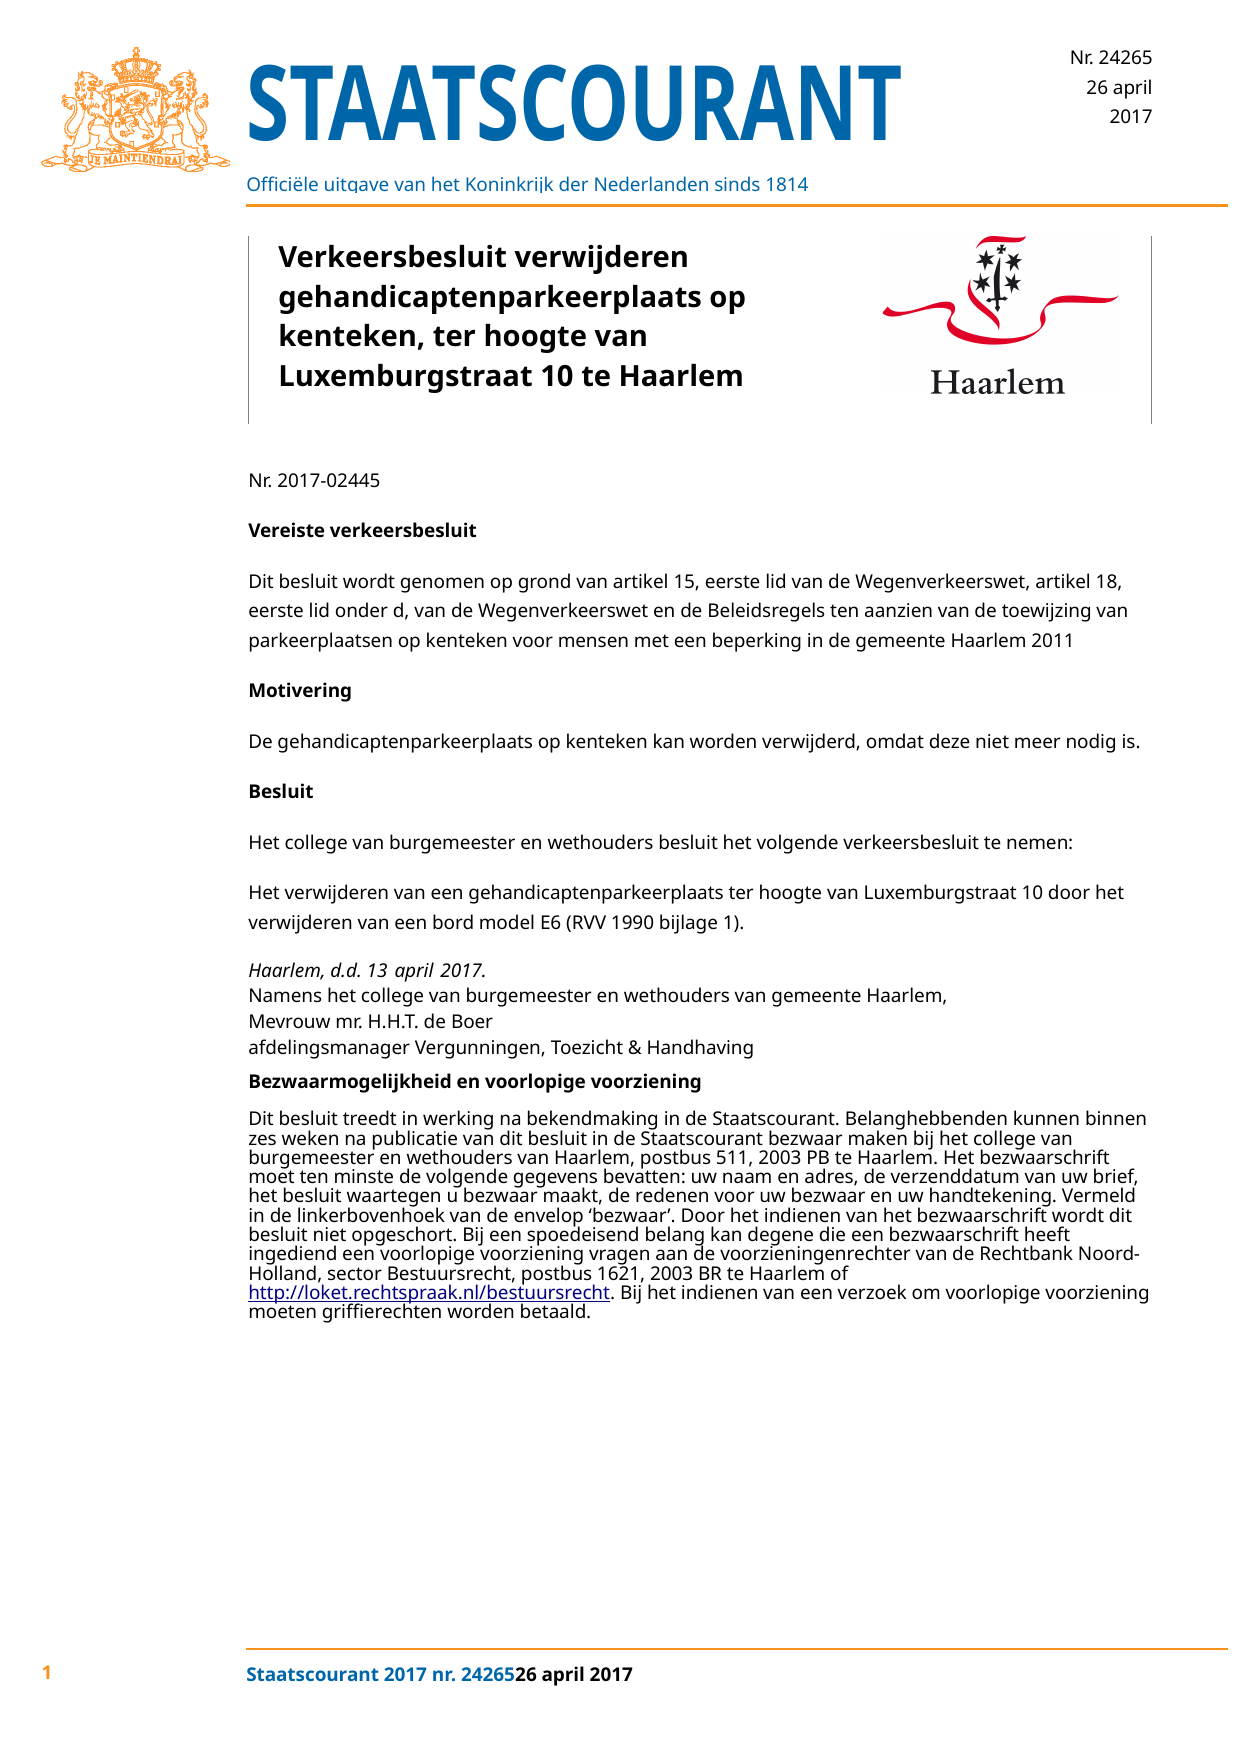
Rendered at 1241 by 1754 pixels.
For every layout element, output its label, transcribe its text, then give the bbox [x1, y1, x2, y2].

table_header [850, 236, 1151, 424]
text Bezwaarmogelijkheid en voorlopige voorziening [248, 1073, 1152, 1093]
text De gehandicaptenparkeerplaats op kenteken kan worden verwijderd, omdat deze niet meer nodig is. [248, 728, 1152, 754]
text Het verwijderen van een gehandicaptenparkeerplaats ter hoogte van Luxemburgstraat 10 door het verwijderen van een bord model E6 (RVV 1990 bijlage 1). [248, 879, 1152, 935]
text Dit besluit wordt genomen op grond van artikel 15, eerste lid van de Wegenverkeerswet, artikel 18, eerste lid onder d, van de Wegenverkeerswet en de Beleidsregels ten aanzien van de toewijzing van parkeerplaatsen op kenteken voor mensen met een beperking in de gemeente Haarlem 2011 [248, 568, 1152, 653]
text Nr. 2017-02445 [248, 467, 1152, 493]
text Mevrouw mr. H.H.T. de Boer [248, 1008, 1152, 1034]
text Besluit [248, 778, 1152, 804]
text Dit besluit treedt in werking na bekendmaking in de Staatscourant. Belanghebbenden kunnen binnen zes weken na publicatie van dit besluit in de Staatscourant bezwaar maken bij het college van burgemeester en wethouders van Haarlem, postbus 511, 2003 PB te Haarlem. Het bezwaarschrift moet ten minste de volgende gegevens bevatten: uw naam en adres, de verzenddatum van uw brief, het besluit waartegen u bezwaar maakt, de redenen voor uw bezwaar en uw handtekening. Vermeld in de linkerbovenhoek van de envelop ‘bezwaar’. Door het indienen van het bezwaarschrift wordt dit besluit niet opgeschort. Bij een spoedeisend belang kan degene die een bezwaarschrift heeft ingediend een voorlopige voorziening vragen aan de voorzieningenrechter van de Rechtbank Noord-Holland, sector Bestuursrecht, postbus 1621, 2003 BR te Haarlem of http://loket.rechtspraak.nl/bestuursrecht. Bij het indienen van een verzoek om voorlopige voorziening moeten griffierechten worden betaald. [248, 1110, 1152, 1322]
picture [882, 236, 1119, 394]
text Vereiste verkeersbesluit [248, 518, 1152, 543]
table_header Verkeersbesluit verwijderen gehandicaptenparkeerplaats op kenteken, ter hoogte van Luxemburgstraat 10 te Haarlem [249, 236, 850, 424]
text Het college van burgemeester en wethouders besluit het volgende verkeersbesluit te nemen: [248, 829, 1152, 855]
text afdelingsmanager Vergunningen, Toezicht & Handhaving [248, 1034, 1152, 1060]
picture [41, 47, 231, 172]
text Namens het college van burgemeester en wethouders van gemeente Haarlem, [248, 982, 1152, 1008]
text Haarlem, d.d. 13 april 2017. [248, 957, 1152, 982]
text Motivering [248, 678, 1152, 703]
